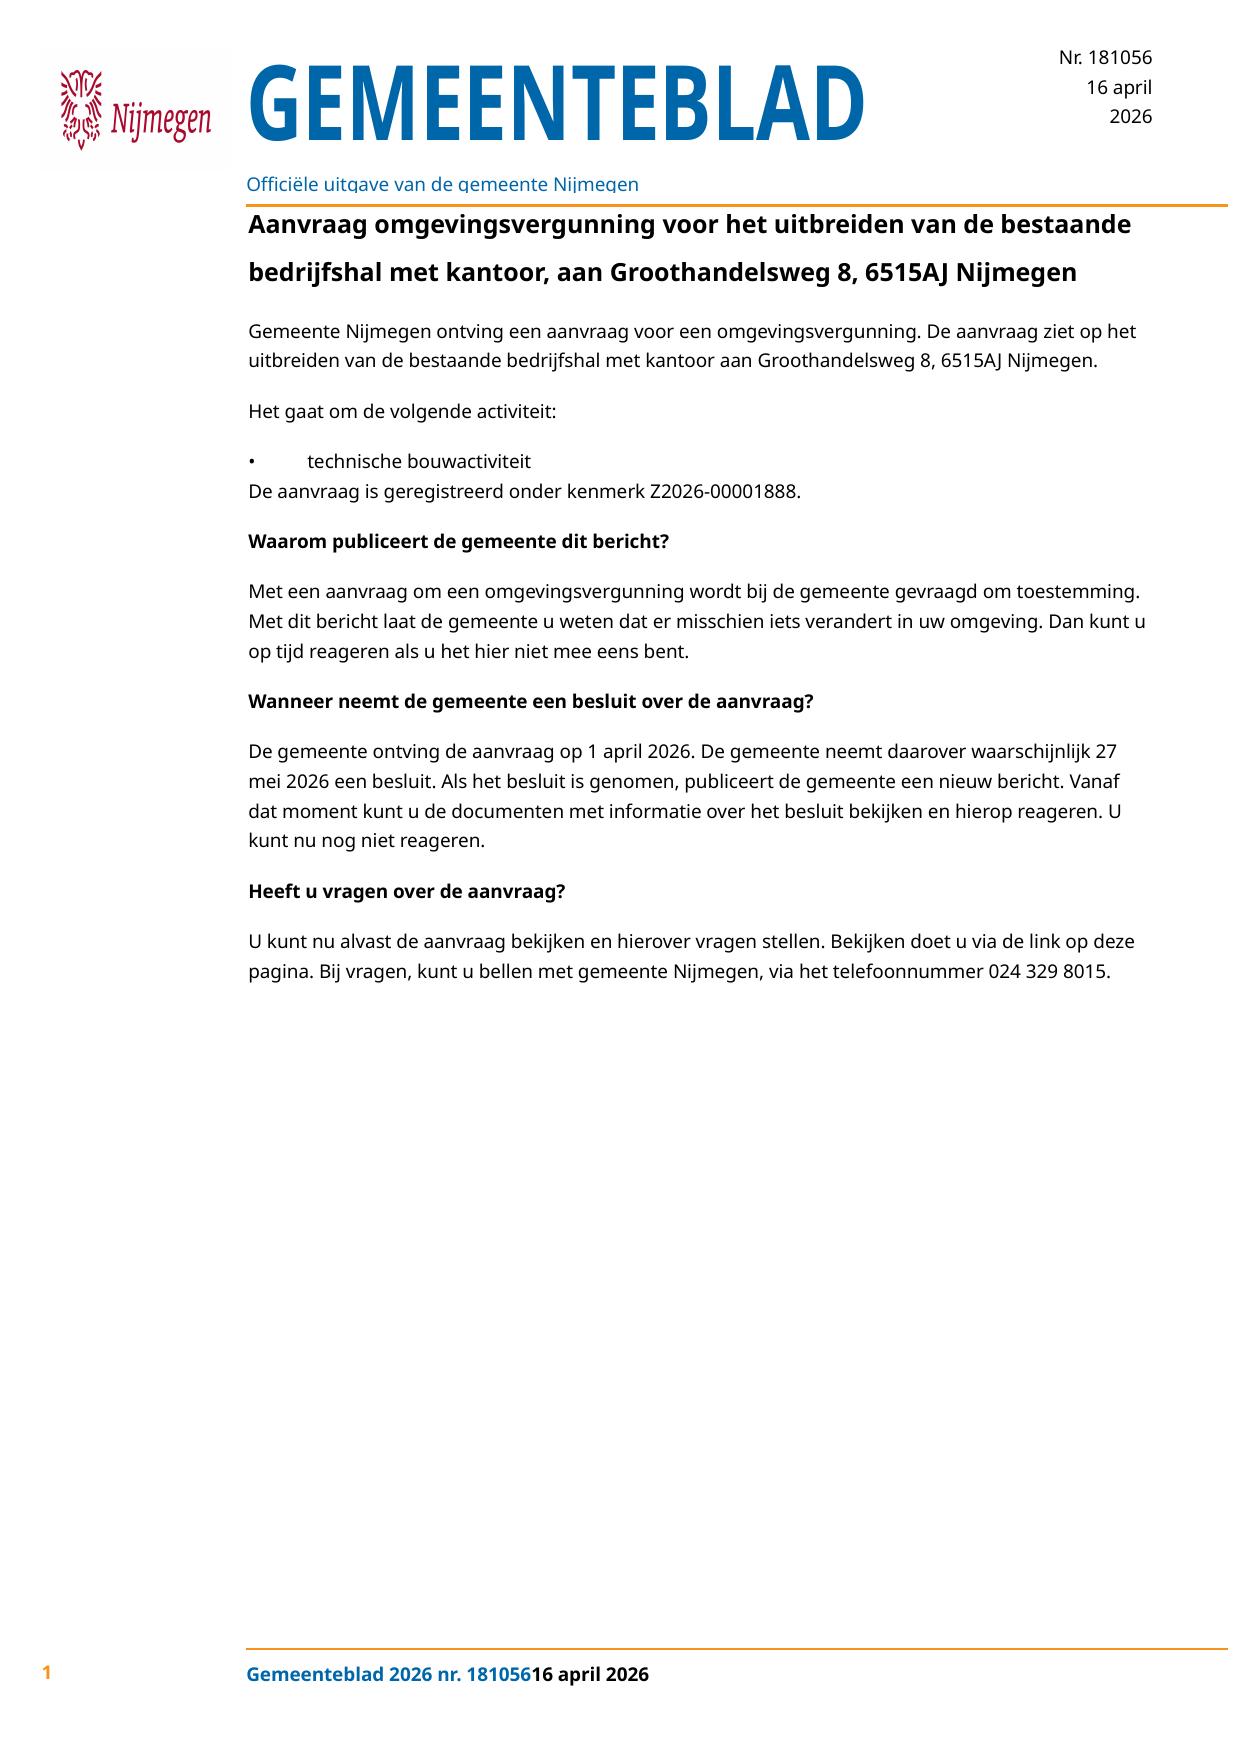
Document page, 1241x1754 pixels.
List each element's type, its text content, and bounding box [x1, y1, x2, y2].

text Het gaat om de volgende activiteit: [248, 398, 1152, 424]
list technische bouwactiviteit [248, 448, 1152, 474]
text U kunt nu alvast de aanvraag bekijken en hierover vragen stellen. Bekijken doet u via de link op deze pagina. Bij vragen, kunt u bellen met gemeente Nijmegen, via het telefoonnummer 024 329 8015. [248, 928, 1152, 984]
text Waarom publiceert de gemeente dit bericht? [248, 528, 1152, 554]
text De gemeente ontving de aanvraag op 1 april 2026. De gemeente neemt daarover waarschijnlijk 27 mei 2026 een besluit. Als het besluit is genomen, publiceert de gemeente een nieuw bericht. Vanaf dat moment kunt u de documenten met informatie over het besluit bekijken en hierop reageren. U kunt nu nog niet reageren. [248, 739, 1152, 853]
text Gemeente Nijmegen ontving een aanvraag voor een omgevingsvergunning. De aanvraag ziet op het uitbreiden van de bestaande bedrijfshal met kantoor aan Groothandelsweg 8, 6515AJ Nijmegen. [248, 318, 1152, 373]
text Wanneer neemt de gemeente een besluit over de aanvraag? [248, 688, 1152, 714]
text Heeft u vragen over de aanvraag? [248, 878, 1152, 904]
picture [41, 47, 231, 172]
text Aanvraag omgevingsvergunning voor het uitbreiden van de bestaande bedrijfshal met kantoor, aan Groothandelsweg 8, 6515AJ Nijmegen [248, 207, 1152, 288]
text Met een aanvraag om een omgevingsvergunning wordt bij de gemeente gevraagd om toestemming. Met dit bericht laat de gemeente u weten dat er misschien iets verandert in uw omgeving. Dan kunt u op tijd reageren als u het hier niet mee eens bent. [248, 579, 1152, 664]
text De aanvraag is geregistreerd onder kenmerk Z2026-00001888. [248, 478, 1152, 504]
